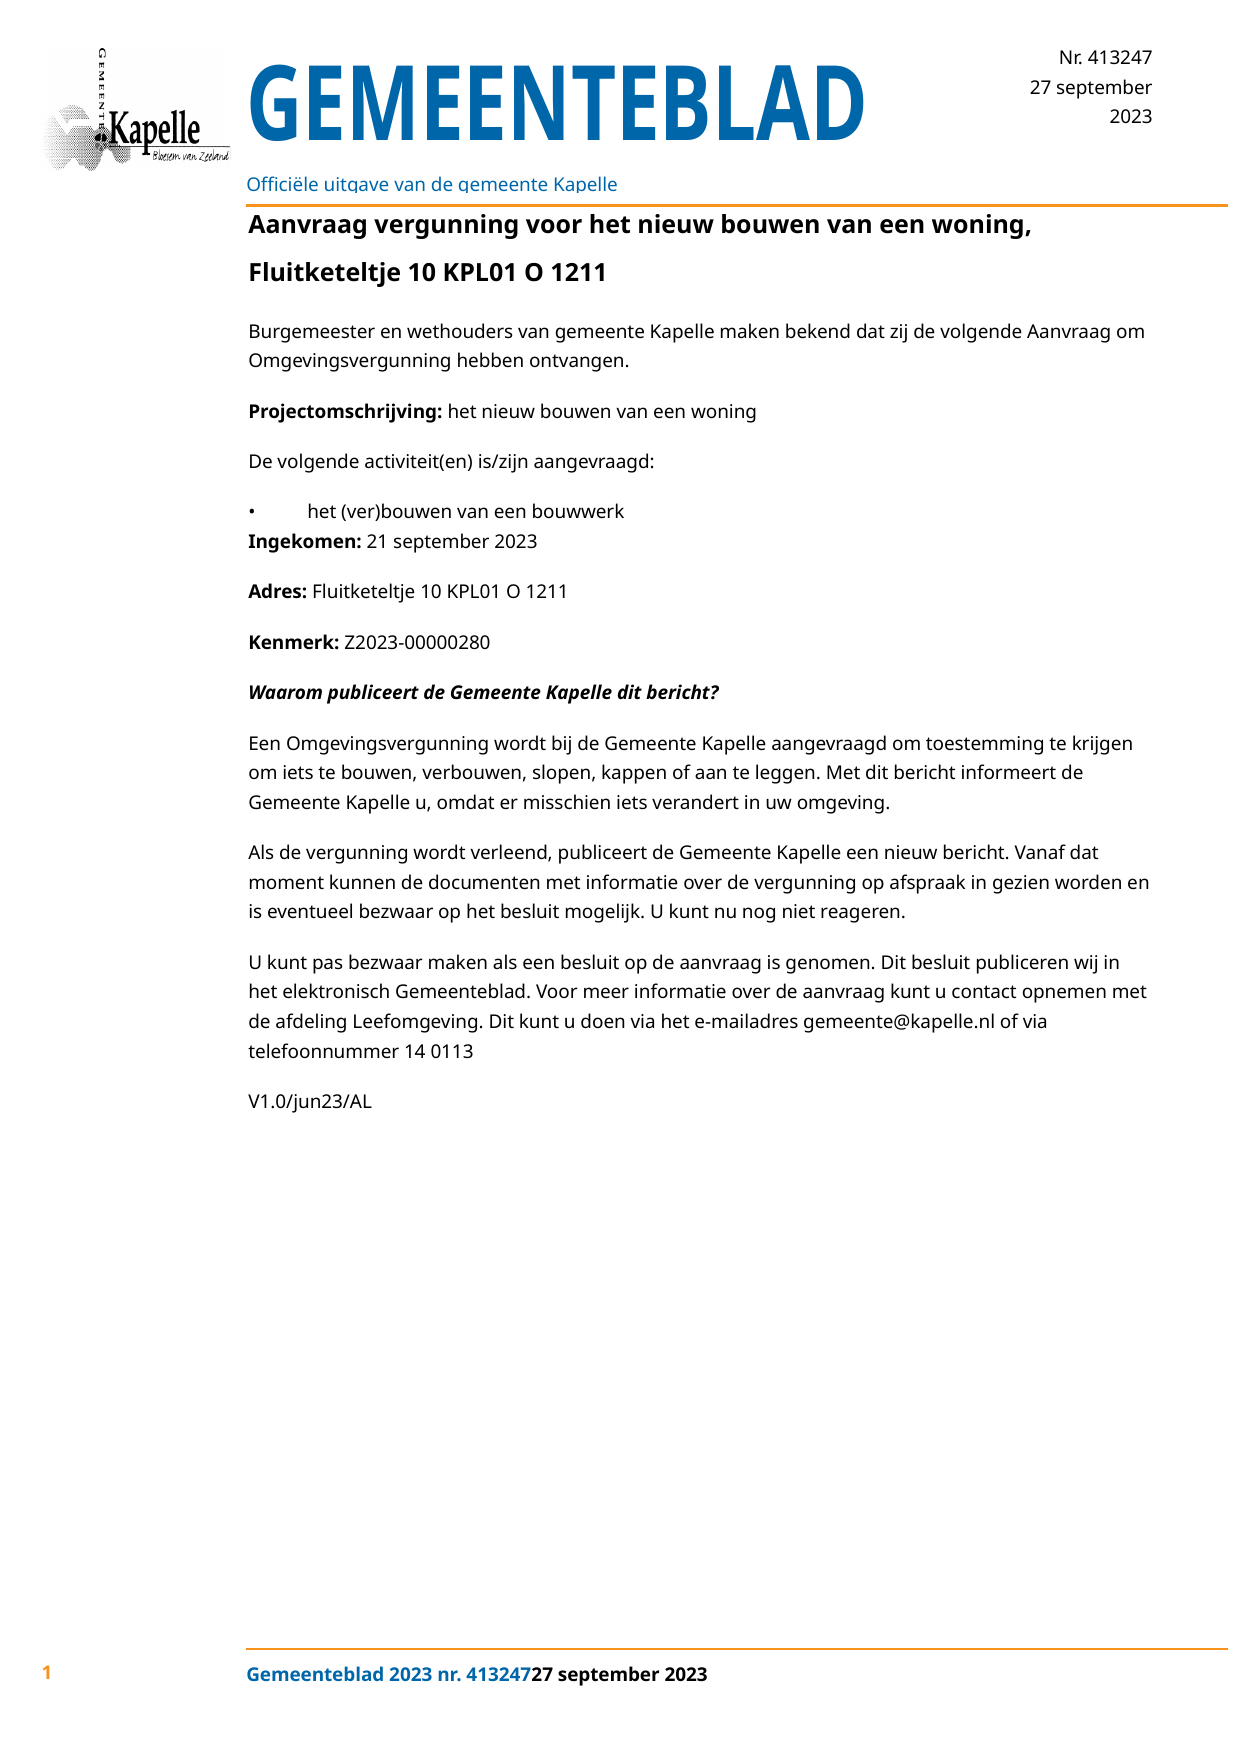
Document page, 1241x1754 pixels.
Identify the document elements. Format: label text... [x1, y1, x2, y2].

text De volgende activiteit(en) is/zijn aangevraagd: [248, 448, 1152, 474]
text Projectomschrijving: het nieuw bouwen van een woning [248, 398, 1152, 424]
text Waarom publiceert de Gemeente Kapelle dit bericht? [248, 679, 1152, 705]
text V1.0/jun23/AL [248, 1088, 1152, 1114]
picture [41, 47, 231, 172]
text Een Omgevingsvergunning wordt bij de Gemeente Kapelle aangevraagd om toestemming te krijgen om iets te bouwen, verbouwen, slopen, kappen of aan te leggen. Met dit bericht informeert de Gemeente Kapelle u, omdat er misschien iets verandert in uw omgeving. [248, 730, 1152, 815]
text Burgemeester en wethouders van gemeente Kapelle maken bekend dat zij de volgende Aanvraag om Omgevingsvergunning hebben ontvangen. [248, 318, 1152, 373]
text Kenmerk: Z2023-00000280 [248, 629, 1152, 655]
text Ingekomen: 21 september 2023 [248, 528, 1152, 554]
text Als de vergunning wordt verleend, publiceert de Gemeente Kapelle een nieuw bericht. Vanaf dat moment kunnen de documenten met informatie over de vergunning op afspraak in gezien worden en is eventueel bezwaar op het besluit mogelijk. U kunt nu nog niet reageren. [248, 839, 1152, 924]
list het (ver)bouwen van een bouwwerk [248, 499, 1152, 524]
text Aanvraag vergunning voor het nieuw bouwen van een woning, Fluitketeltje 10 KPL01 O 1211 [248, 207, 1152, 288]
text Adres: Fluitketeltje 10 KPL01 O 1211 [248, 579, 1152, 604]
text U kunt pas bezwaar maken als een besluit op de aanvraag is genomen. Dit besluit publiceren wij in het elektronisch Gemeenteblad. Voor meer informatie over de aanvraag kunt u contact opnemen met de afdeling Leefomgeving. Dit kunt u doen via het e-mailadres gemeente@kapelle.nl of via telefoonnummer 14 0113 [248, 949, 1152, 1064]
